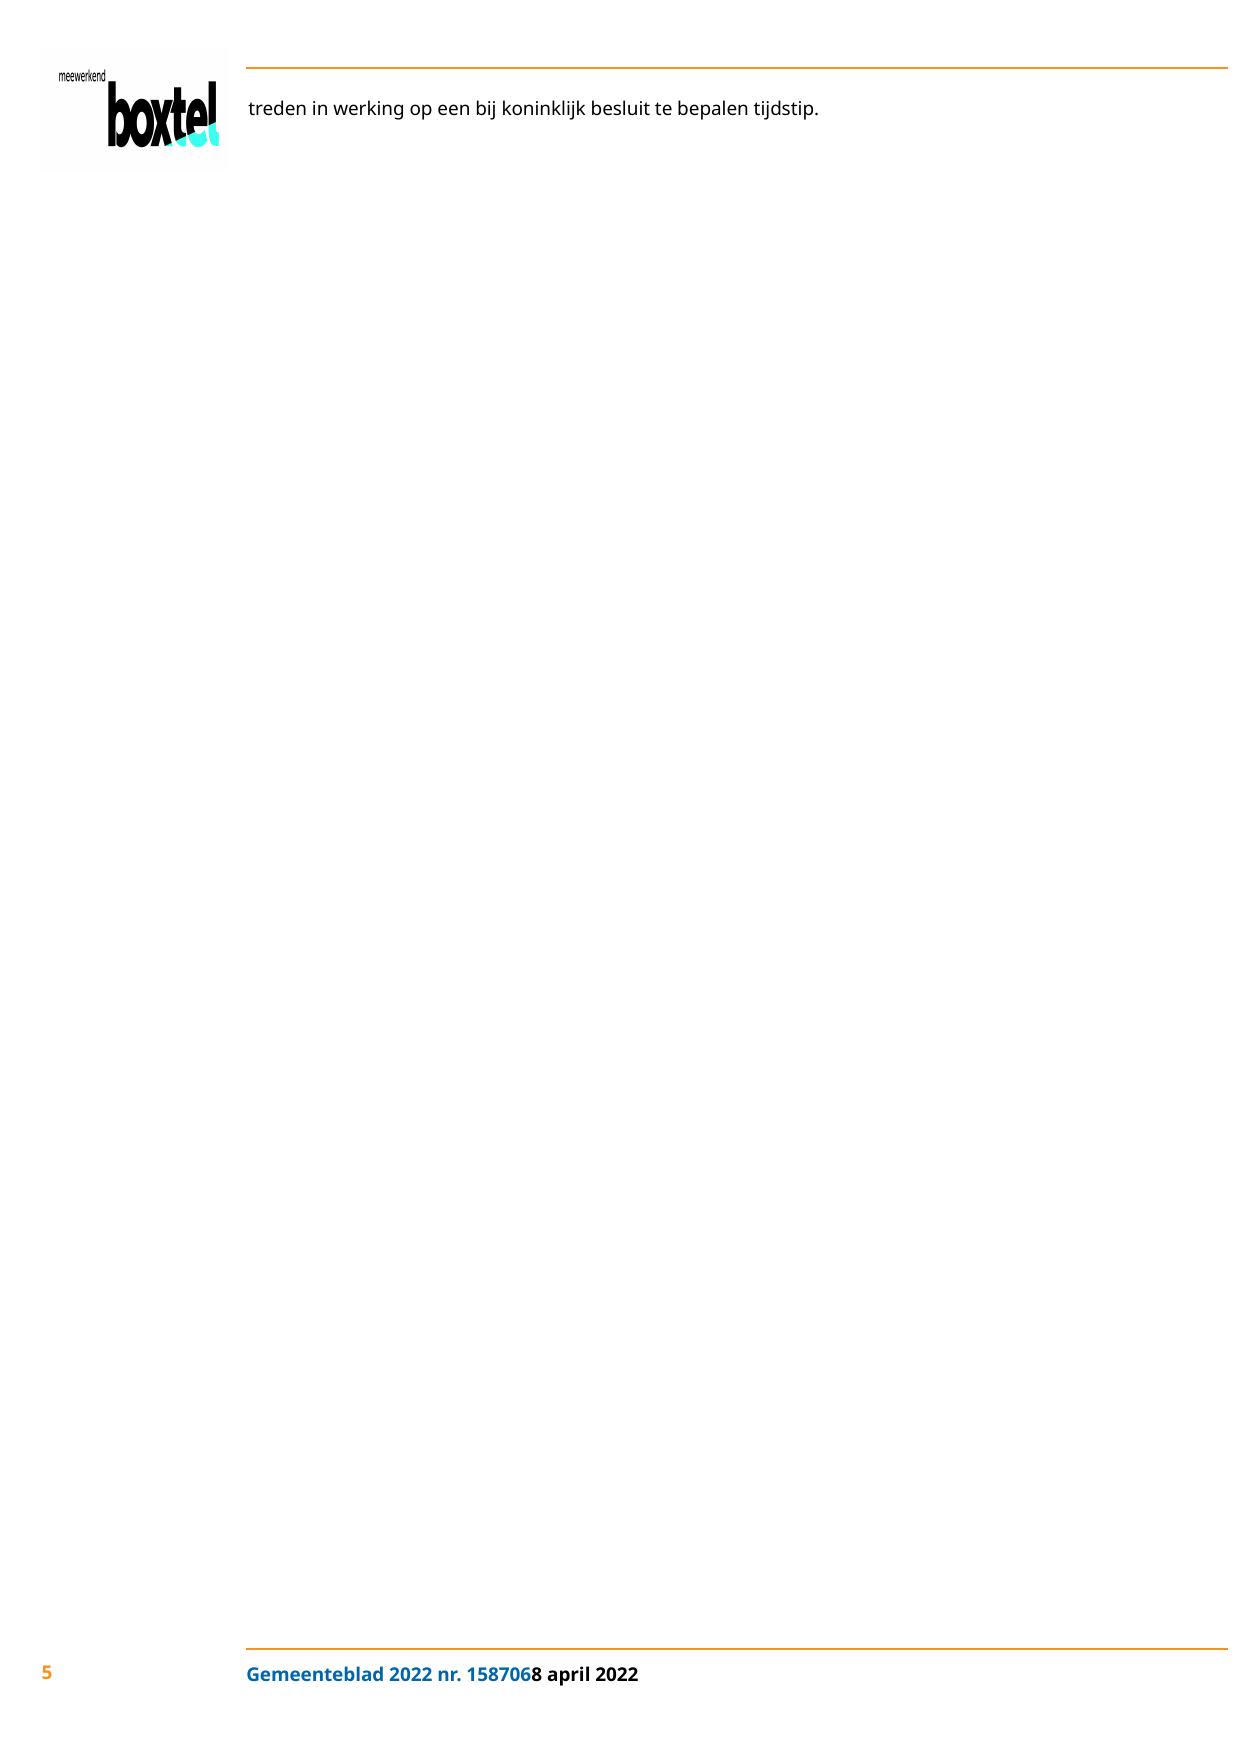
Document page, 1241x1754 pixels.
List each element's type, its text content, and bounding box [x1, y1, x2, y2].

picture [41, 47, 231, 172]
text treden in werking op een bij koninklijk besluit te bepalen tijdstip. [248, 95, 1152, 121]
